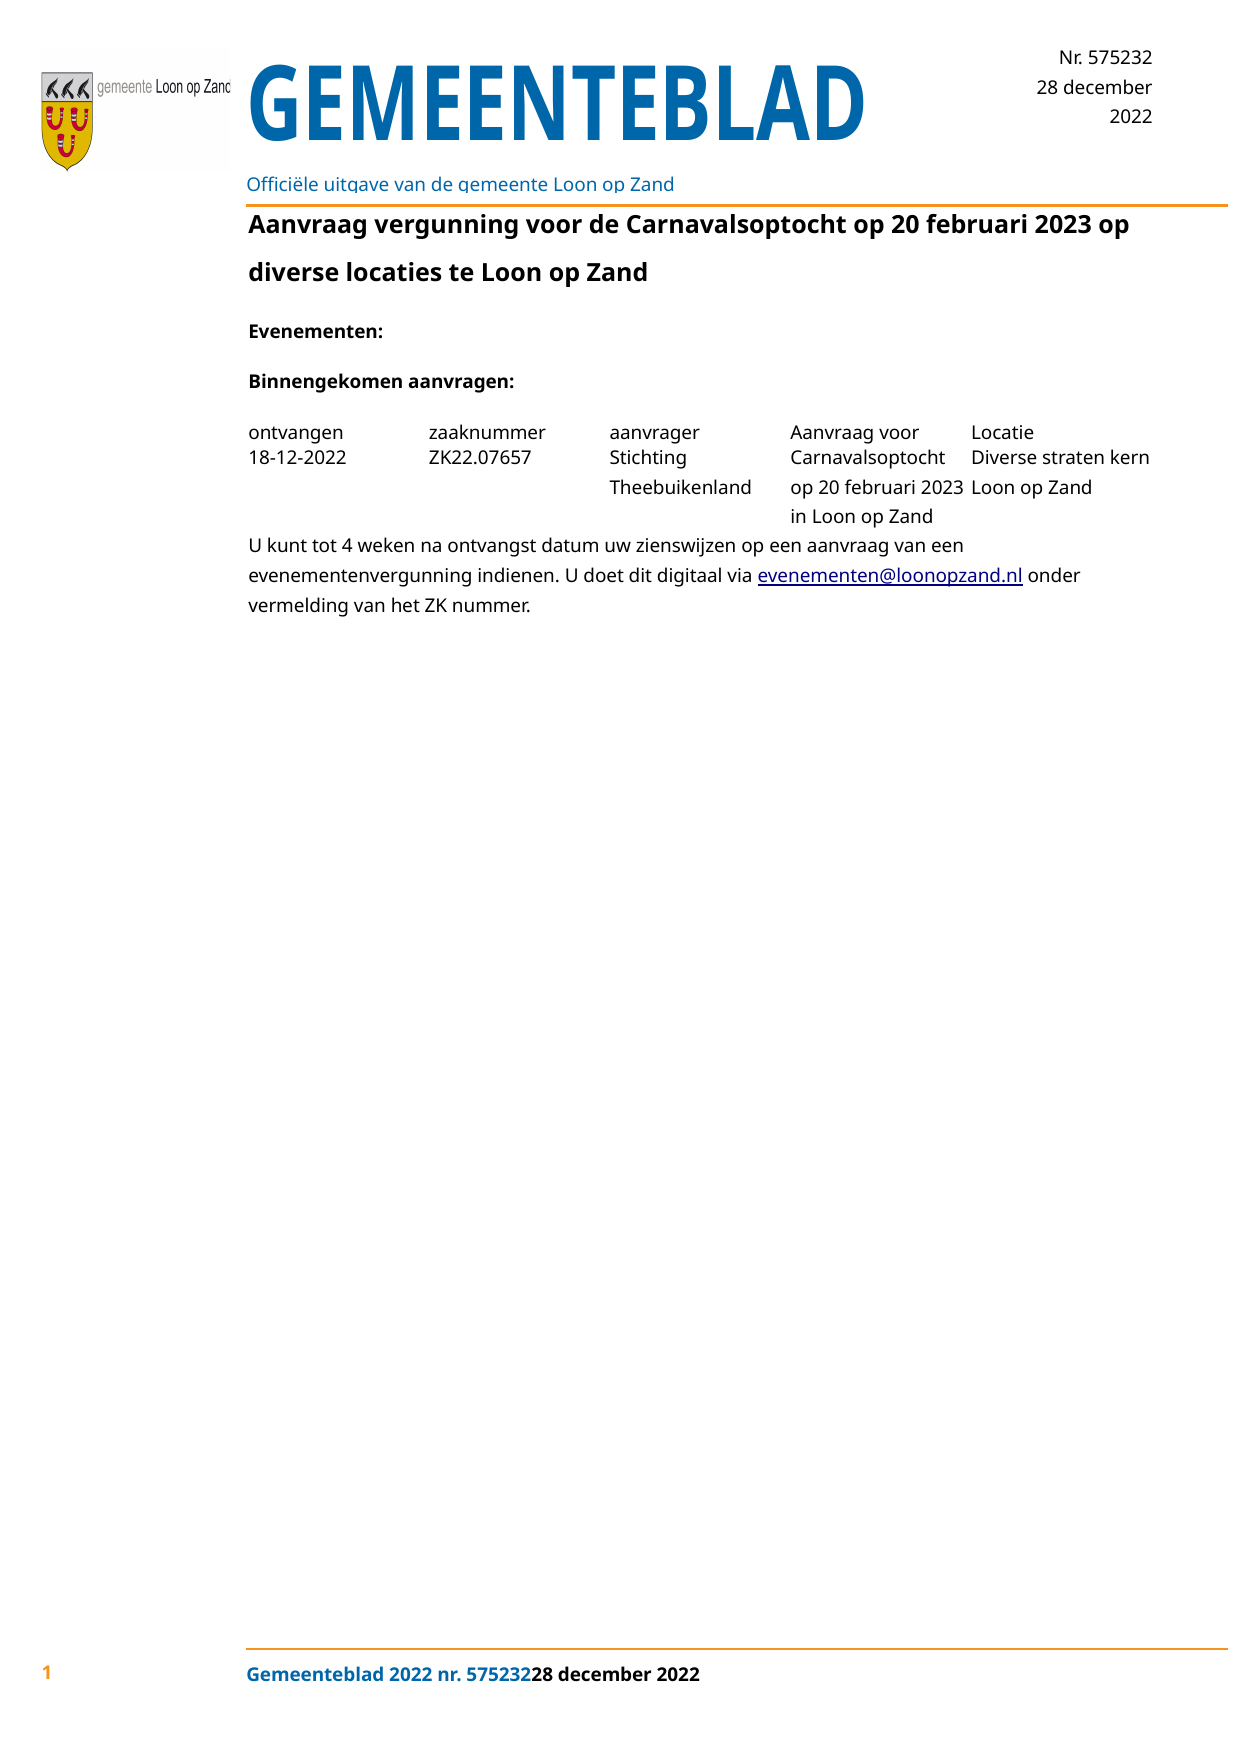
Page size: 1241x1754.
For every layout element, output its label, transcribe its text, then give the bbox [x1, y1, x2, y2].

table_header Aanvraag voor [790, 419, 971, 444]
picture [41, 47, 231, 172]
table_header Locatie [971, 419, 1152, 444]
table_header zaaknummer [429, 419, 609, 444]
text Aanvraag vergunning voor de Carnavalsoptocht op 20 februari 2023 op diverse locaties te Loon op Zand [248, 207, 1152, 288]
table_cell Carnavalsoptocht op 20 februari 2023 in Loon op Zand [790, 445, 971, 529]
text Evenementen: [248, 318, 1152, 344]
text Binnengekomen aanvragen: [248, 368, 1152, 394]
table_cell Diverse straten kern Loon op Zand [971, 445, 1152, 529]
table_header ontvangen [248, 419, 429, 444]
table_cell Stichting Theebuikenland [609, 445, 790, 529]
table_header aanvrager [609, 419, 790, 444]
text U kunt tot 4 weken na ontvangst datum uw zienswijzen op een aanvraag van een evenementenvergunning indienen. U doet dit digitaal via evenementen@loonopzand.nl onder vermelding van het ZK nummer. [248, 533, 1152, 618]
table_cell ZK22.07657 [429, 445, 609, 529]
table_cell 18-12-2022 [248, 445, 429, 529]
